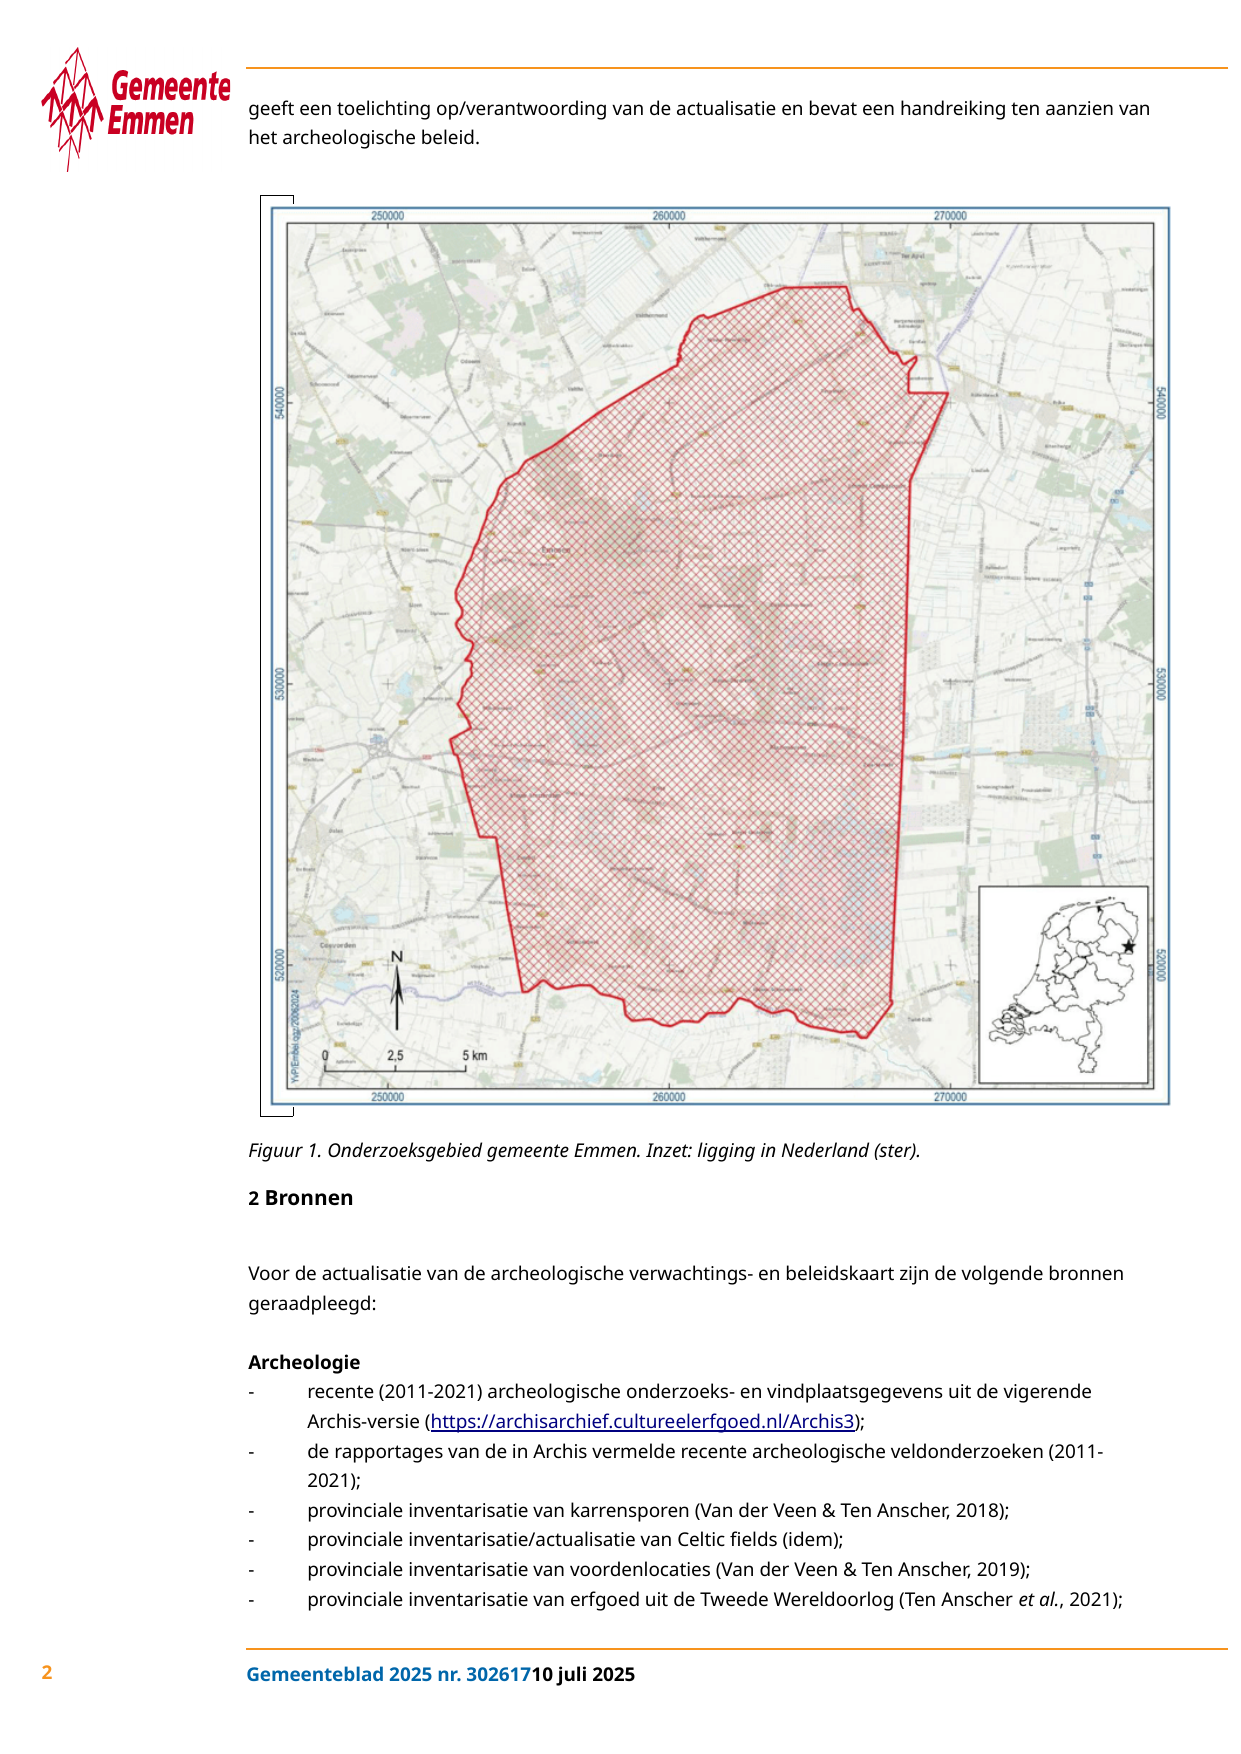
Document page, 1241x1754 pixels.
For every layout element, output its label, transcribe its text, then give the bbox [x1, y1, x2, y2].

list provinciale inventarisatie van voordenlocaties (Van der Veen & Ten Anscher, 2019); [248, 1556, 1152, 1582]
text Figuur 1. Onderzoeksgebied gemeente Emmen. Inzet: ligging in Nederland (ster). [248, 1137, 1152, 1163]
picture [268, 204, 1173, 1107]
list recente (2011-2021) archeologische onderzoeks- en vindplaatsgegevens uit de vigerende Archis-versie (https://archisarchief.cultureelerfgoed.nl/Archis3); [248, 1379, 1152, 1434]
text geeft een toelichting op/verantwoording van de actualisatie en bevat een handreiking ten aanzien van het archeologische beleid. [248, 95, 1152, 150]
text Voor de actualisatie van de archeologische verwachtings- en beleidskaart zijn de volgende bronnen geraadpleegd: [248, 1260, 1152, 1316]
picture [41, 47, 231, 172]
list de rapportages van de in Archis vermelde recente archeologische veldonderzoeken (2011-2021); [248, 1438, 1152, 1493]
list provinciale inventarisatie/actualisatie van Celtic fields (idem); [248, 1527, 1152, 1552]
list provinciale inventarisatie van karrensporen (Van der Veen & Ten Anscher, 2018); [248, 1497, 1152, 1523]
text 2 Bronnen [248, 1183, 1152, 1211]
list provinciale inventarisatie van erfgoed uit de Tweede Wereldoorlog (Ten Anscher et al., 2021); [248, 1586, 1152, 1612]
text Archeologie [248, 1349, 1152, 1375]
